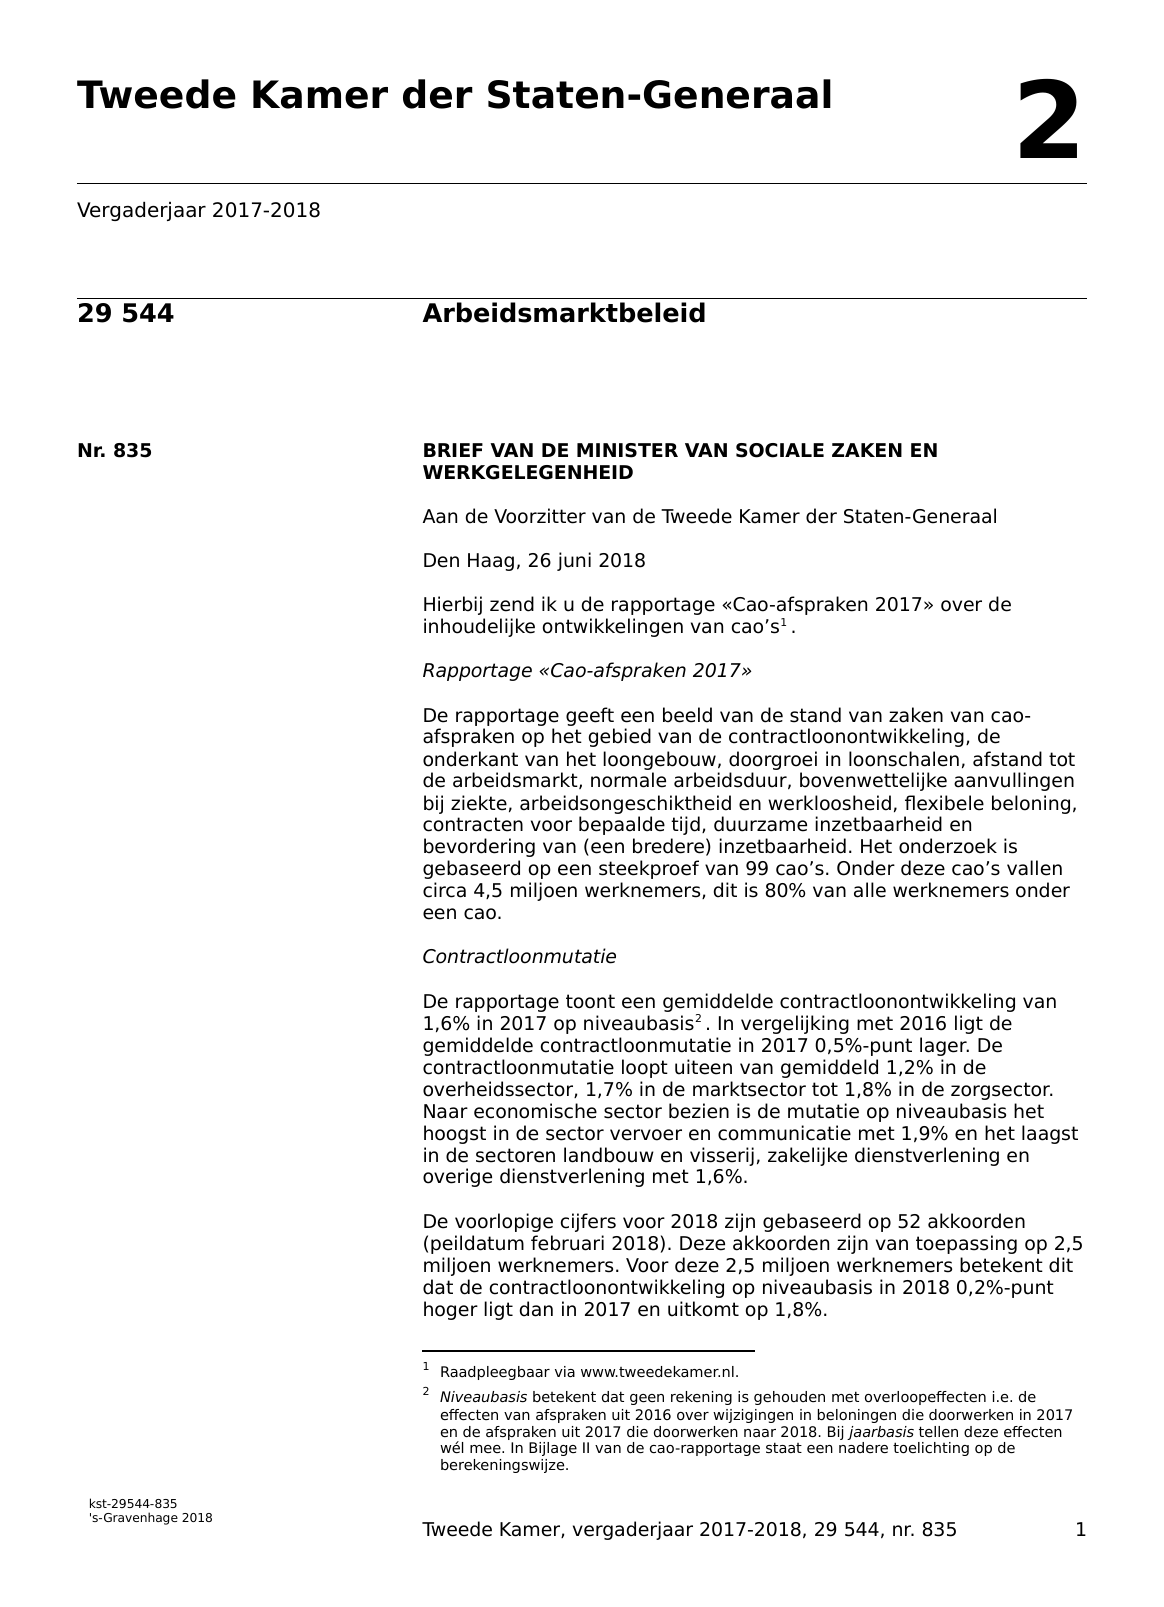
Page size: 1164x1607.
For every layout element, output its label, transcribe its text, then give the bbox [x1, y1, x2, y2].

table_header 2 [886, 59, 1087, 183]
subtitle Contractloonmutatie [422, 946, 1087, 968]
text De rapportage geeft een beeld van de stand van zaken van cao-afspraken op het gebied van de contractloonontwikkeling, de onderkant van het loongebouw, doorgroei in loonschalen, afstand tot de arbeidsmarkt, normale arbeidsduur, bovenwettelijke aanvullingen bij ziekte, arbeidsongeschiktheid en werkloosheid, flexibele beloning, contracten voor bepaalde tijd, duurzame inzetbaarheid en bevordering van (een bredere) inzetbaarheid. Het onderzoek is gebaseerd op een steekproef van 99 cao’s. Onder deze cao’s vallen circa 4,5 miljoen werknemers, dit is 80% van alle werknemers onder een cao. [422, 704, 1087, 924]
table_header Tweede Kamer der Staten-Generaal [77, 59, 886, 183]
subtitle Nr. 835 BRIEF VAN DE MINISTER VAN SOCIALE ZAKEN EN WERKGELEGENHEID [77, 440, 1087, 484]
text De rapportage toont een gemiddelde contractloonontwikkeling van 1,6% in 2017 op niveaubasis. In vergelijking met 2016 ligt de gemiddelde contractloonmutatie in 2017 0,5%-punt lager. De contractloonmutatie loopt uiteen van gemiddeld 1,2% in de overheidssector, 1,7% in de marktsector tot 1,8% in de zorgsector. Naar economische sector bezien is de mutatie op niveaubasis het hoogst in de sector vervoer en communicatie met 1,9% en het laagst in de sectoren landbouw en visserij, zakelijke dienstverlening en overige dienstverlening met 1,6%. [422, 991, 1087, 1188]
text 's-Gravenhage 2018 [88, 1511, 323, 1525]
text Hierbij zend ik u de rapportage «Cao-afspraken 2017» over de inhoudelijke ontwikkelingen van cao’s. [422, 594, 1087, 638]
text Den Haag, 26 juni 2018 [422, 550, 1087, 572]
subtitle 29 544 Arbeidsmarktbeleid [77, 299, 1087, 329]
table_cell Vergaderjaar 2017-2018 [77, 184, 1087, 298]
text Niveaubasis betekent dat geen rekening is gehouden met overloopeffecten i.e. de effecten van afspraken uit 2016 over wijzigingen in beloningen die doorwerken in 2017 en de afspraken uit 2017 die doorwerken naar 2018. Bij jaarbasis tellen deze effecten wél mee. In Bijlage II van de cao-rapportage staat een nadere toelichting op de berekeningswijze. [422, 1385, 1087, 1474]
text De voorlopige cijfers voor 2018 zijn gebaseerd op 52 akkoorden (peildatum februari 2018). Deze akkoorden zijn van toepassing op 2,5 miljoen werknemers. Voor deze 2,5 miljoen werknemers betekent dit dat de contractloonontwikkeling op niveaubasis in 2018 0,2%-punt hoger ligt dan in 2017 en uitkomt op 1,8%. [422, 1211, 1087, 1321]
subtitle Rapportage «Cao-afspraken 2017» [422, 660, 1087, 682]
text kst-29544-835 [88, 1497, 323, 1511]
text Raadpleegbaar via www.tweedekamer.nl. [422, 1360, 1087, 1382]
text Aan de Voorzitter van de Tweede Kamer der Staten-Generaal [422, 506, 1087, 528]
